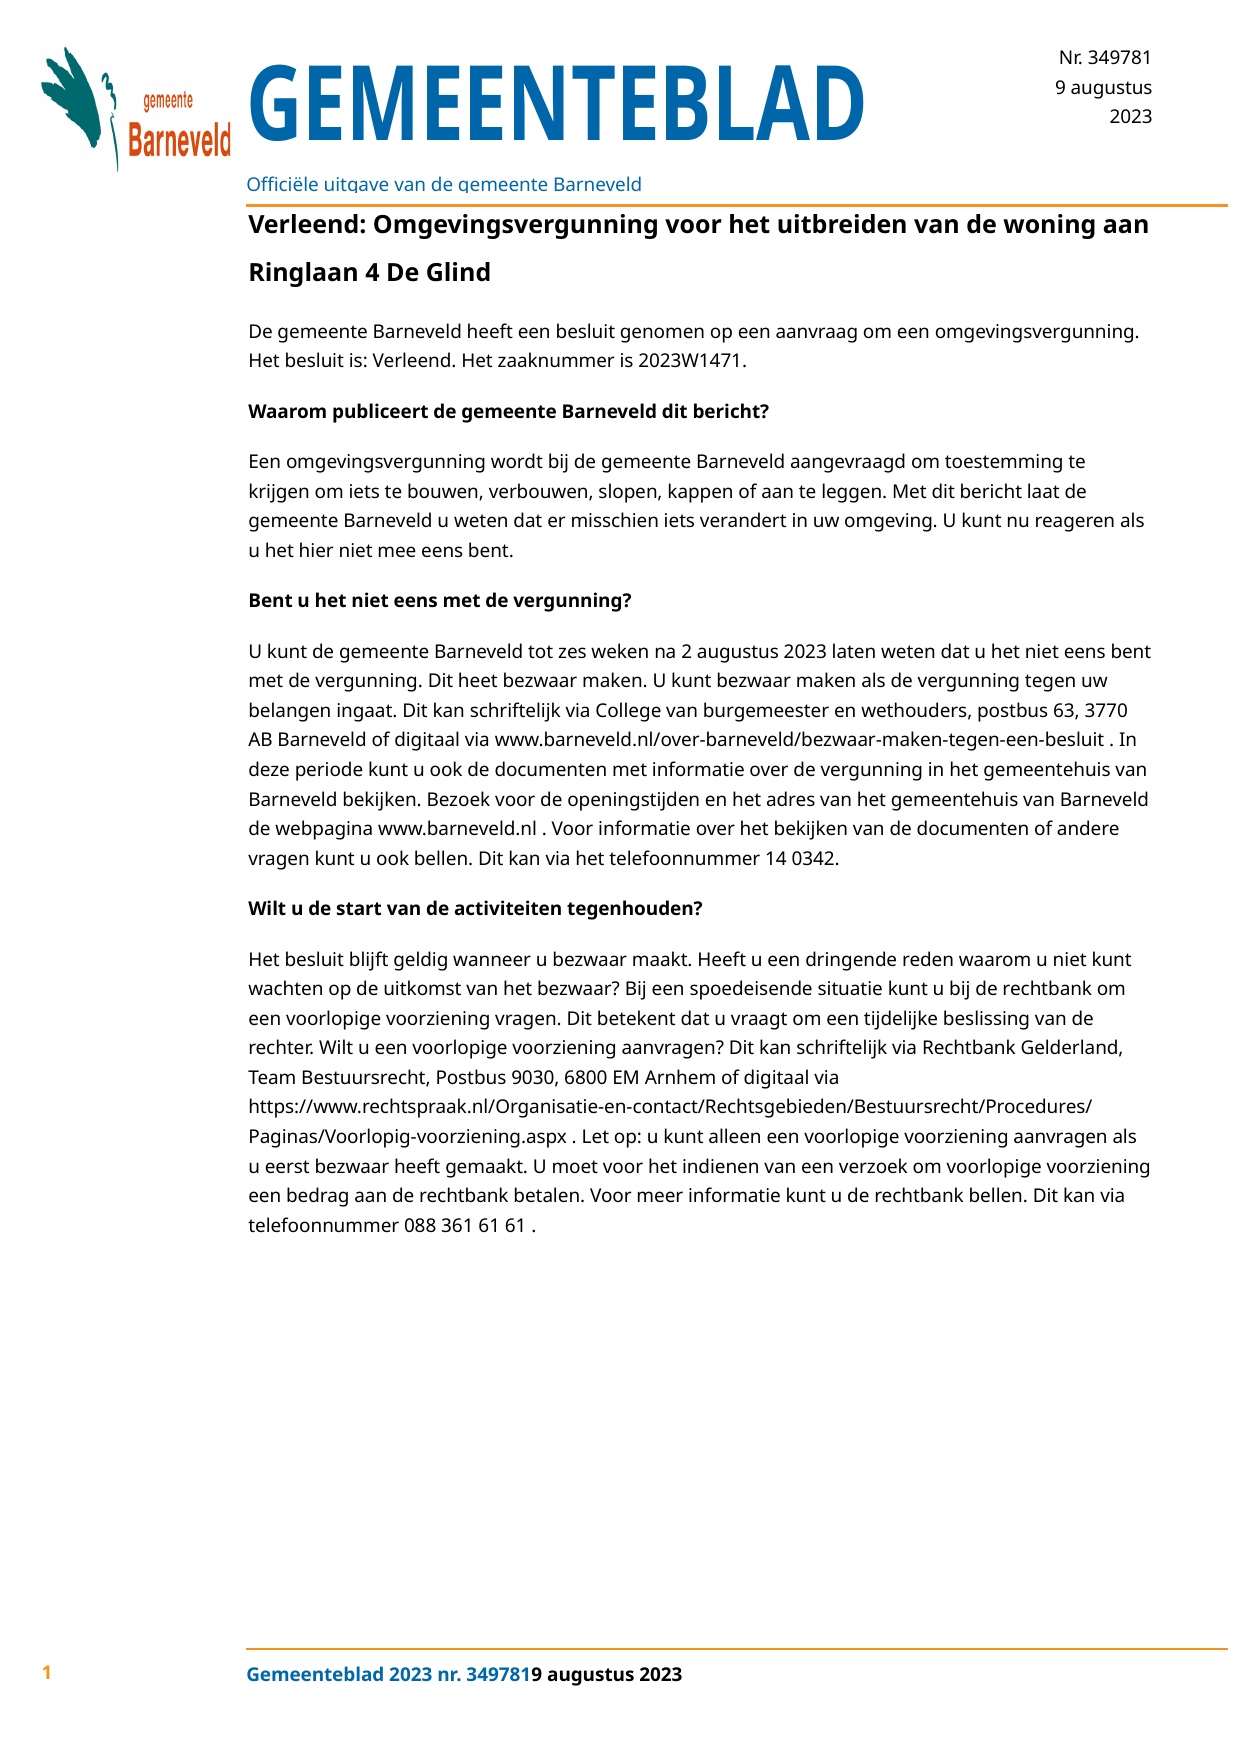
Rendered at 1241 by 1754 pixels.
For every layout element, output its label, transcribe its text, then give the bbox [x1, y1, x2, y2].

text Het besluit blijft geldig wanneer u bezwaar maakt. Heeft u een dringende reden waarom u niet kunt wachten op de uitkomst van het bezwaar? Bij een spoedeisende situatie kunt u bij de rechtbank om een voorlopige voorziening vragen. Dit betekent dat u vraagt om een tijdelijke beslissing van de rechter. Wilt u een voorlopige voorziening aanvragen? Dit kan schriftelijk via Rechtbank Gelderland, Team Bestuursrecht, Postbus 9030, 6800 EM Arnhem of digitaal via https://www.rechtspraak.nl/Organisatie-en-contact/Rechtsgebieden/Bestuursrecht/Procedures/Paginas/Voorlopig-voorziening.aspx . Let op: u kunt alleen een voorlopige voorziening aanvragen als u eerst bezwaar heeft gemaakt. U moet voor het indienen van een verzoek om voorlopige voorziening een bedrag aan de rechtbank betalen. Voor meer informatie kunt u de rechtbank bellen. Dit kan via telefoonnummer 088 361 61 61 . [248, 946, 1152, 1238]
text Wilt u de start van de activiteiten tegenhouden? [248, 895, 1152, 921]
text Een omgevingsvergunning wordt bij de gemeente Barneveld aangevraagd om toestemming te krijgen om iets te bouwen, verbouwen, slopen, kappen of aan te leggen. Met dit bericht laat de gemeente Barneveld u weten dat er misschien iets verandert in uw omgeving. U kunt nu reageren als u het hier niet mee eens bent. [248, 448, 1152, 563]
text Bent u het niet eens met de vergunning? [248, 587, 1152, 613]
text Verleend: Omgevingsvergunning voor het uitbreiden van de woning aan Ringlaan 4 De Glind [248, 207, 1152, 288]
text Waarom publiceert de gemeente Barneveld dit bericht? [248, 398, 1152, 424]
text De gemeente Barneveld heeft een besluit genomen op een aanvraag om een omgevingsvergunning. Het besluit is: Verleend. Het zaaknummer is 2023W1471. [248, 318, 1152, 373]
text U kunt de gemeente Barneveld tot zes weken na 2 augustus 2023 laten weten dat u het niet eens bent met de vergunning. Dit heet bezwaar maken. U kunt bezwaar maken als de vergunning tegen uw belangen ingaat. Dit kan schriftelijk via College van burgemeester en wethouders, postbus 63, 3770 AB Barneveld of digitaal via www.barneveld.nl/over-barneveld/bezwaar-maken-tegen-een-besluit . In deze periode kunt u ook de documenten met informatie over de vergunning in het gemeentehuis van Barneveld bekijken. Bezoek voor de openingstijden en het adres van het gemeentehuis van Barneveld de webpagina www.barneveld.nl . Voor informatie over het bekijken van de documenten of andere vragen kunt u ook bellen. Dit kan via het telefoonnummer 14 0342. [248, 638, 1152, 871]
picture [41, 47, 231, 172]
